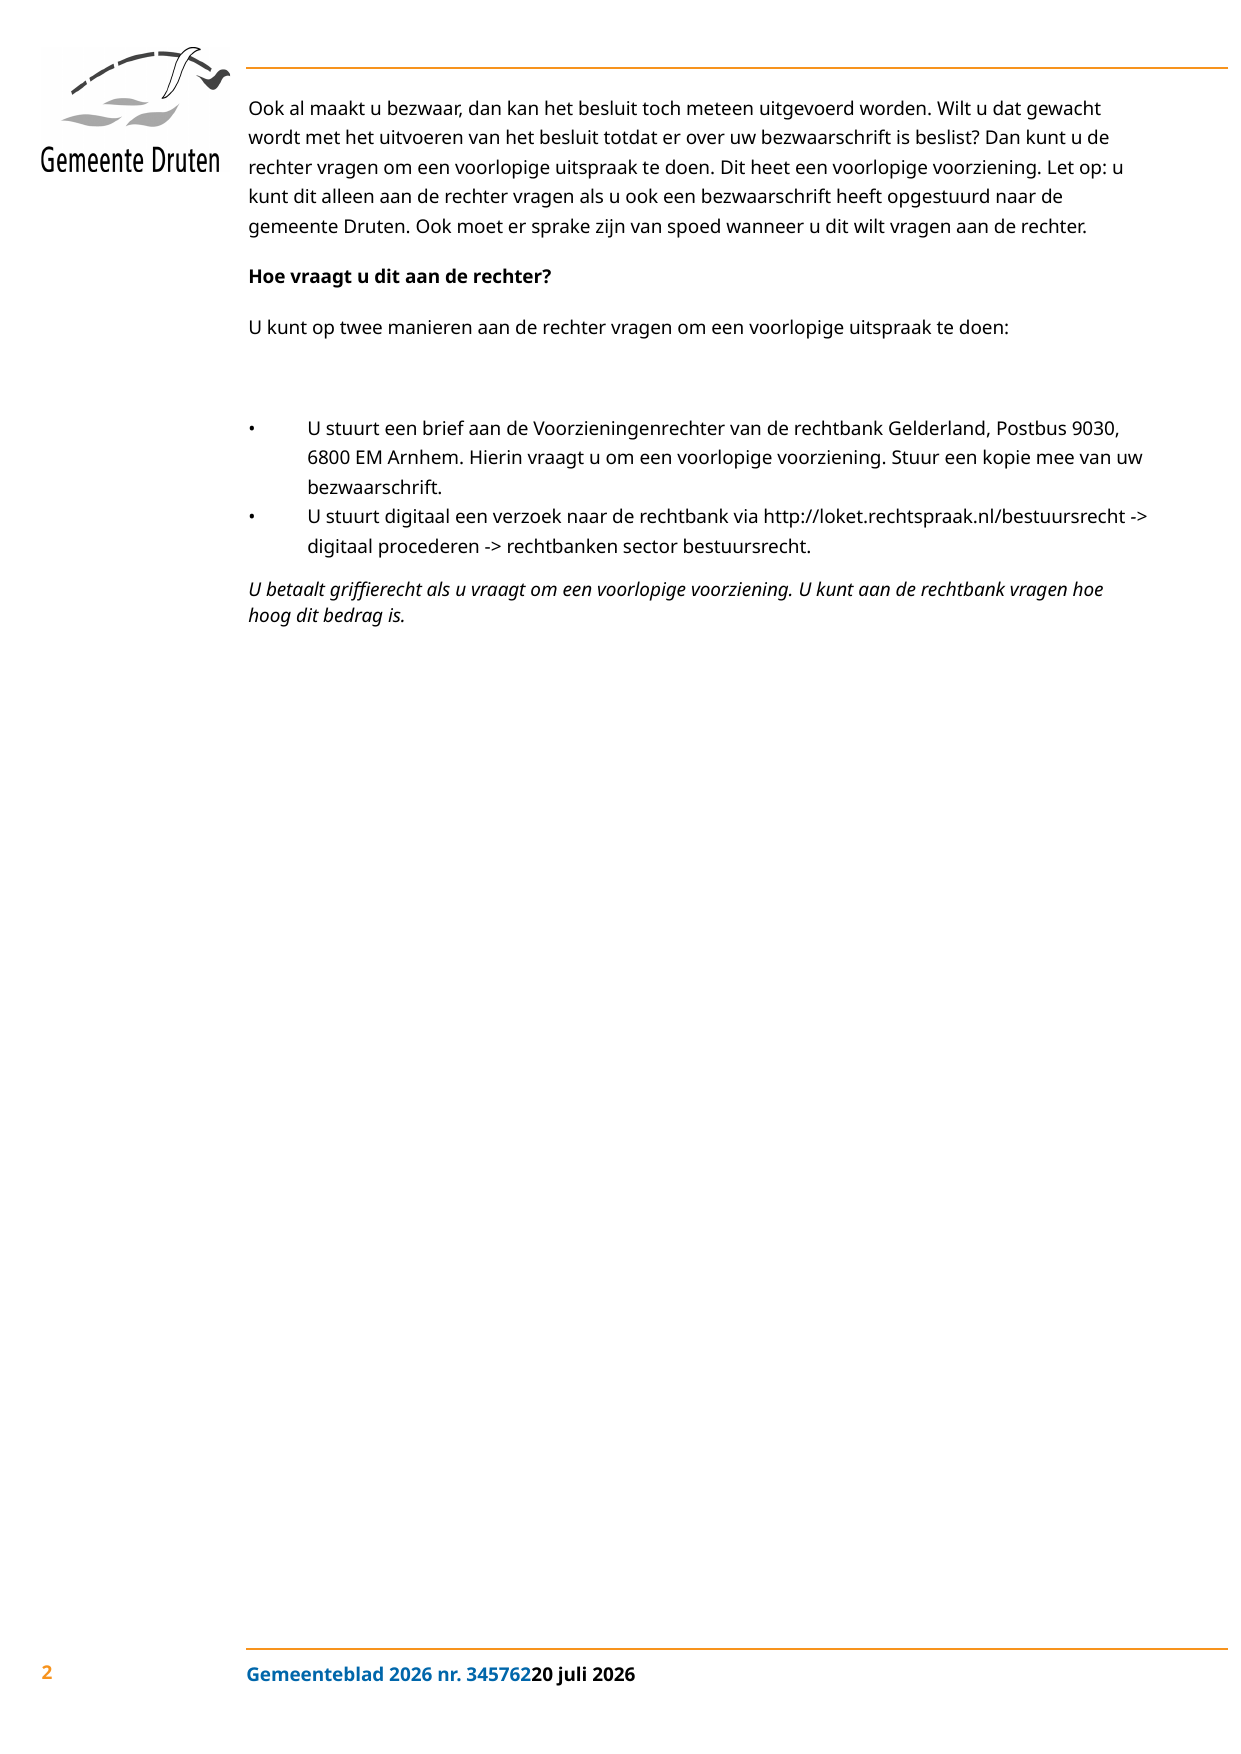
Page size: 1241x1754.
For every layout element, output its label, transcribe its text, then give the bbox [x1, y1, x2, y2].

text Ook al maakt u bezwaar, dan kan het besluit toch meteen uitgevoerd worden. Wilt u dat gewacht wordt met het uitvoeren van het besluit totdat er over uw bezwaarschrift is beslist? Dan kunt u de rechter vragen om een voorlopige uitspraak te doen. Dit heet een voorlopige voorziening. Let op: u kunt dit alleen aan de rechter vragen als u ook een bezwaarschrift heeft opgestuurd naar de gemeente Druten. Ook moet er sprake zijn van spoed wanneer u dit wilt vragen aan de rechter. [248, 95, 1152, 239]
text U kunt op twee manieren aan de rechter vragen om een voorlopige uitspraak te doen: [248, 314, 1152, 340]
text Hoe vraagt u dit aan de rechter? [248, 263, 1152, 289]
picture [41, 47, 231, 172]
text U betaalt griffierecht als u vraagt om een voorlopige voorziening. U kunt aan de rechtbank vragen hoe hoog dit bedrag is. [248, 576, 1152, 628]
list U stuurt een brief aan de Voorzieningenrechter van de rechtbank Gelderland, Postbus 9030, 6800 EM Arnhem. Hierin vraagt u om een voorlopige voorziening. Stuur een kopie mee van uw bezwaarschrift. [248, 415, 1152, 500]
list U stuurt digitaal een verzoek naar de rechtbank via http://loket.rechtspraak.nl/bestuursrecht -> digitaal procederen -> rechtbanken sector bestuursrecht. [248, 503, 1152, 559]
